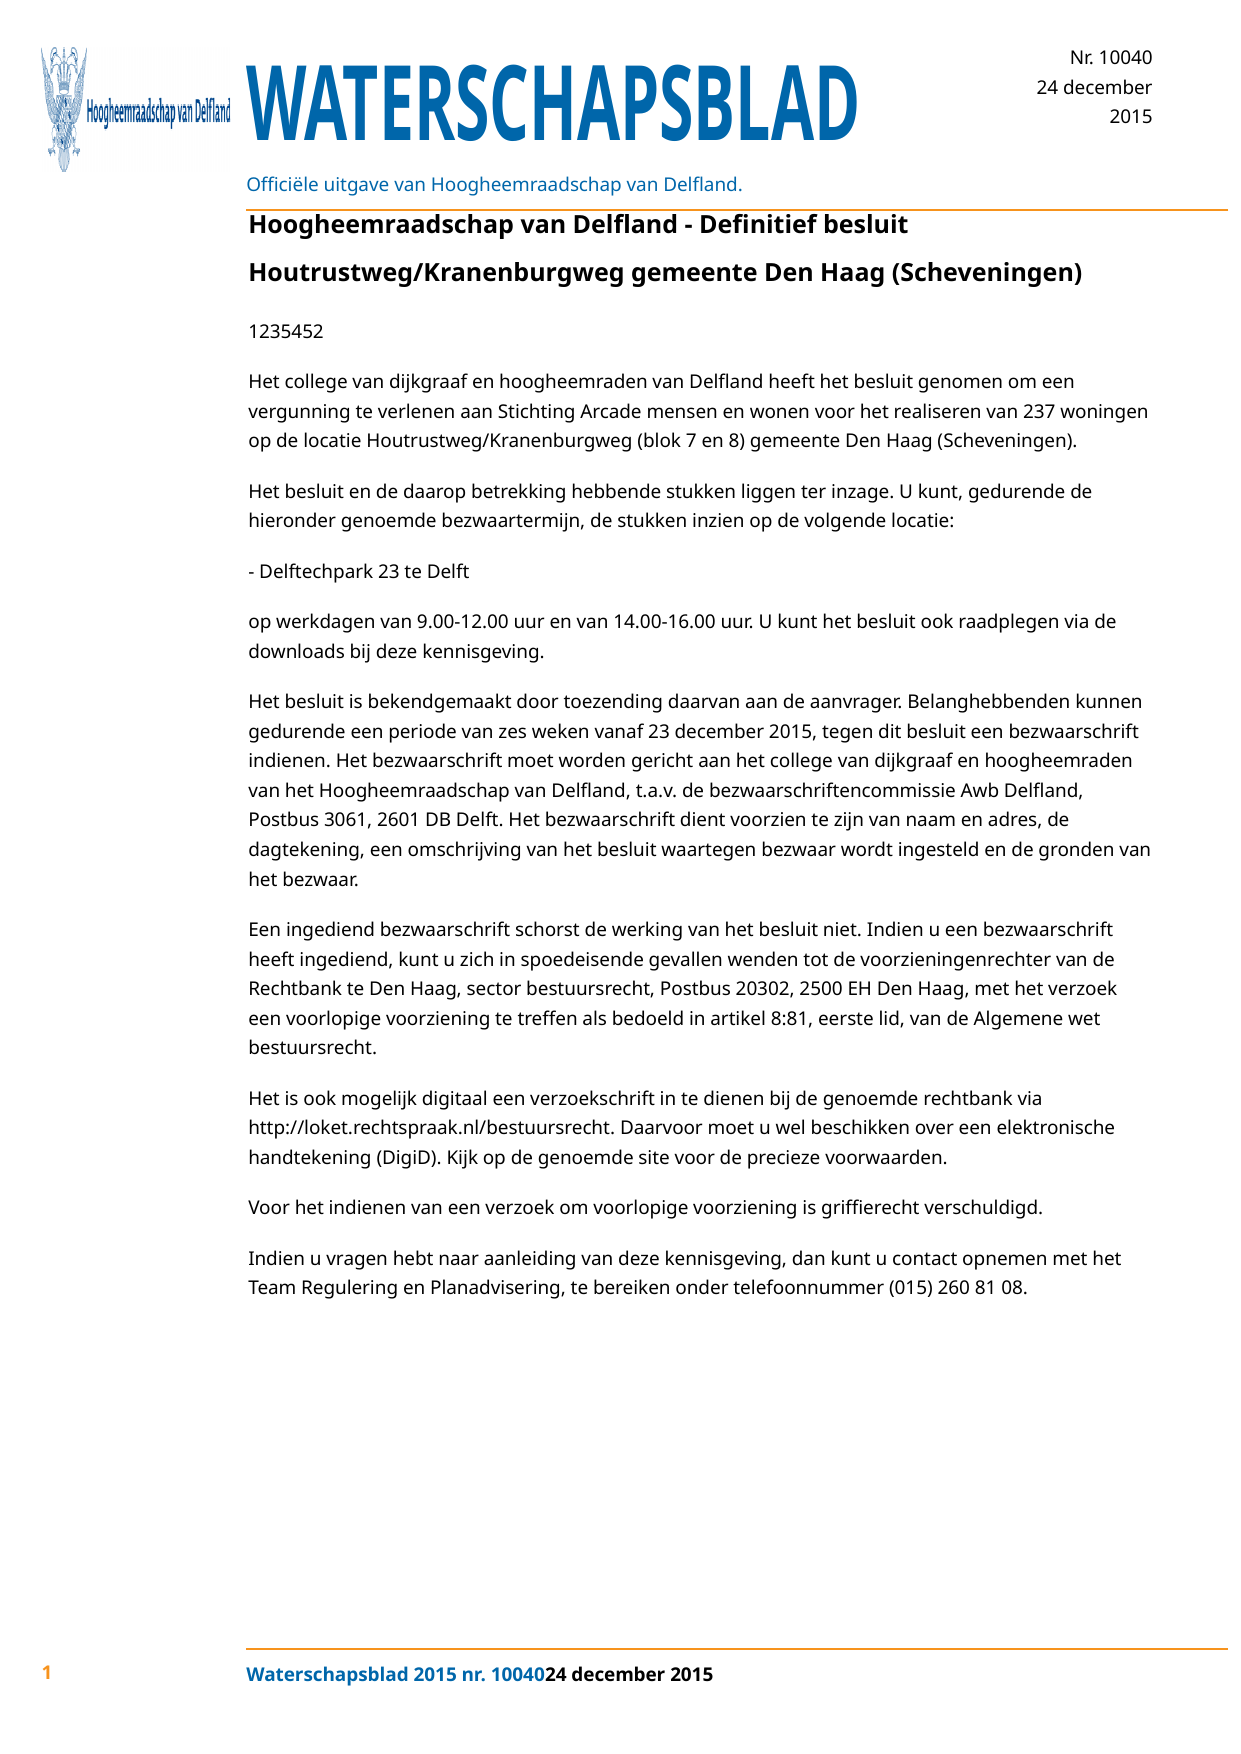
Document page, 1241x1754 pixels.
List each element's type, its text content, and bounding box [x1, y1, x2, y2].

text Hoogheemraadschap van Delfland - Definitief besluit Houtrustweg/Kranenburgweg gemeente Den Haag (Scheveningen) [248, 211, 1152, 288]
text Het besluit is bekendgemaakt door toezending daarvan aan de aanvrager. Belanghebbenden kunnen gedurende een periode van zes weken vanaf 23 december 2015, tegen dit besluit een bezwaarschrift indienen. Het bezwaarschrift moet worden gericht aan het college van dijkgraaf en hoogheemraden van het Hoogheemraadschap van Delfland, t.a.v. de bezwaarschriftencommissie Awb Delfland, Postbus 3061, 2601 DB Delft. Het bezwaarschrift dient voorzien te zijn van naam en adres, de dagtekening, een omschrijving van het besluit waartegen bezwaar wordt ingesteld en de gronden van het bezwaar. [248, 688, 1152, 892]
text - Delftechpark 23 te Delft [248, 558, 1152, 584]
text Indien u vragen hebt naar aanleiding van deze kennisgeving, dan kunt u contact opnemen met het Team Regulering en Planadvisering, te bereiken onder telefoonnummer (015) 260 81 08. [248, 1245, 1152, 1300]
text Het besluit en de daarop betrekking hebbende stukken liggen ter inzage. U kunt, gedurende de hieronder genoemde bezwaartermijn, de stukken inzien op de volgende locatie: [248, 478, 1152, 533]
picture [41, 47, 231, 172]
text Het college van dijkgraaf en hoogheemraden van Delfland heeft het besluit genomen om een vergunning te verlenen aan Stichting Arcade mensen en wonen voor het realiseren van 237 woningen op de locatie Houtrustweg/Kranenburgweg (blok 7 en 8) gemeente Den Haag (Scheveningen). [248, 368, 1152, 453]
text Het is ook mogelijk digitaal een verzoekschrift in te dienen bij de genoemde rechtbank via http://loket.rechtspraak.nl/bestuursrecht. Daarvoor moet u wel beschikken over een elektronische handtekening (DigiD). Kijk op de genoemde site voor de precieze voorwaarden. [248, 1085, 1152, 1170]
text Voor het indienen van een verzoek om voorlopige voorziening is griffierecht verschuldigd. [248, 1194, 1152, 1220]
text op werkdagen van 9.00-12.00 uur en van 14.00-16.00 uur. U kunt het besluit ook raadplegen via de downloads bij deze kennisgeving. [248, 608, 1152, 664]
text Een ingediend bezwaarschrift schorst de werking van het besluit niet. Indien u een bezwaarschrift heeft ingediend, kunt u zich in spoedeisende gevallen wenden tot de voorzieningenrechter van de Rechtbank te Den Haag, sector bestuursrecht, Postbus 20302, 2500 EH Den Haag, met het verzoek een voorlopige voorziening te treffen als bedoeld in artikel 8:81, eerste lid, van de Algemene wet bestuursrecht. [248, 916, 1152, 1060]
text 1235452 [248, 318, 1152, 344]
